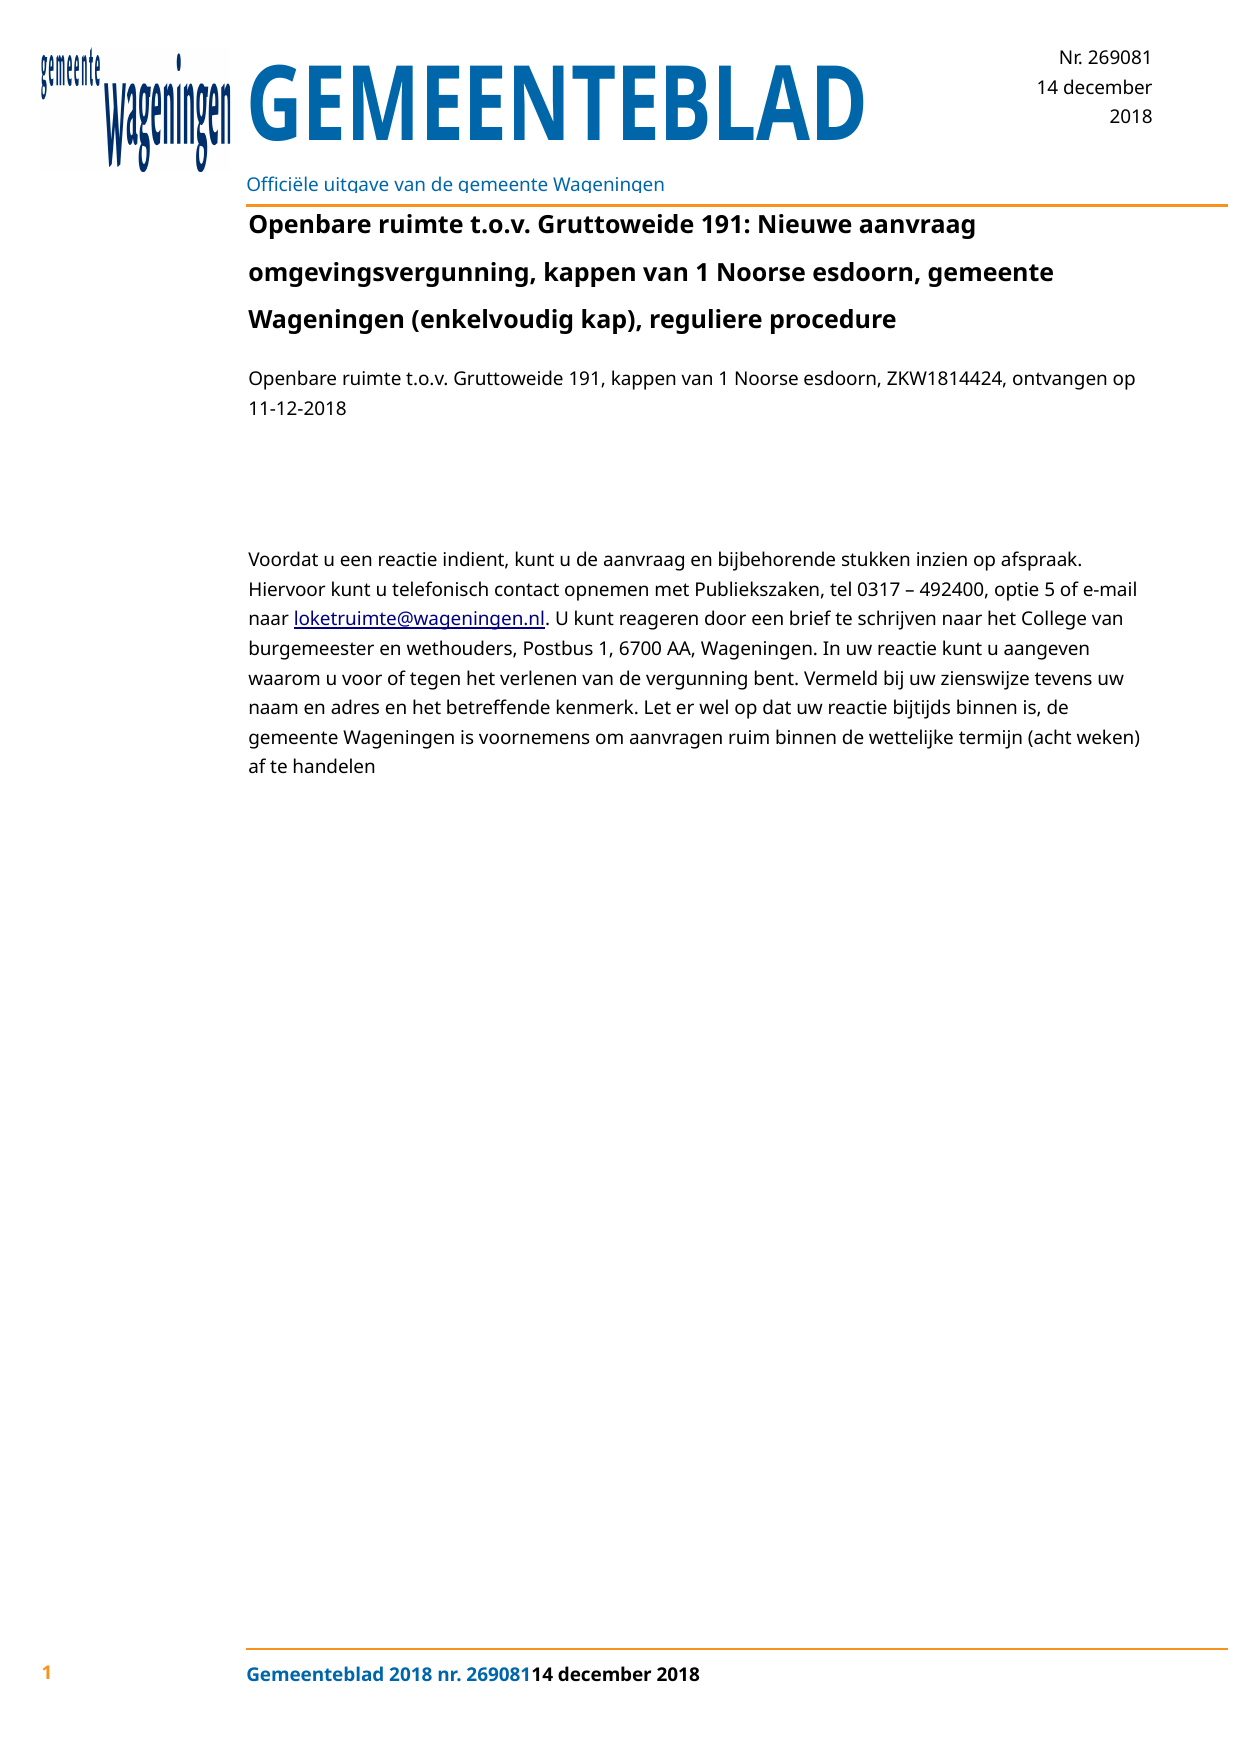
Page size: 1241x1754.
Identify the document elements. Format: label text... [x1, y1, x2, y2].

text Voordat u een reactie indient, kunt u de aanvraag en bijbehorende stukken inzien op afspraak. Hiervoor kunt u telefonisch contact opnemen met Publiekszaken, tel 0317 – 492400, optie 5 of e-mail naar loketruimte@wageningen.nl. U kunt reageren door een brief te schrijven naar het College van burgemeester en wethouders, Postbus 1, 6700 AA, Wageningen. In uw reactie kunt u aangeven waarom u voor of tegen het verlenen van de vergunning bent. Vermeld bij uw zienswijze tevens uw naam en adres en het betreffende kenmerk. Let er wel op dat uw reactie bijtijds binnen is, de gemeente Wageningen is voornemens om aanvragen ruim binnen de wettelijke termijn (acht weken) af te handelen [248, 546, 1152, 779]
text Openbare ruimte t.o.v. Gruttoweide 191, kappen van 1 Noorse esdoorn, ZKW1814424, ontvangen op 11-12-2018 [248, 366, 1152, 421]
text Openbare ruimte t.o.v. Gruttoweide 191: Nieuwe aanvraag omgevingsvergunning, kappen van 1 Noorse esdoorn, gemeente Wageningen (enkelvoudig kap), reguliere procedure [248, 207, 1152, 336]
picture [41, 47, 231, 172]
